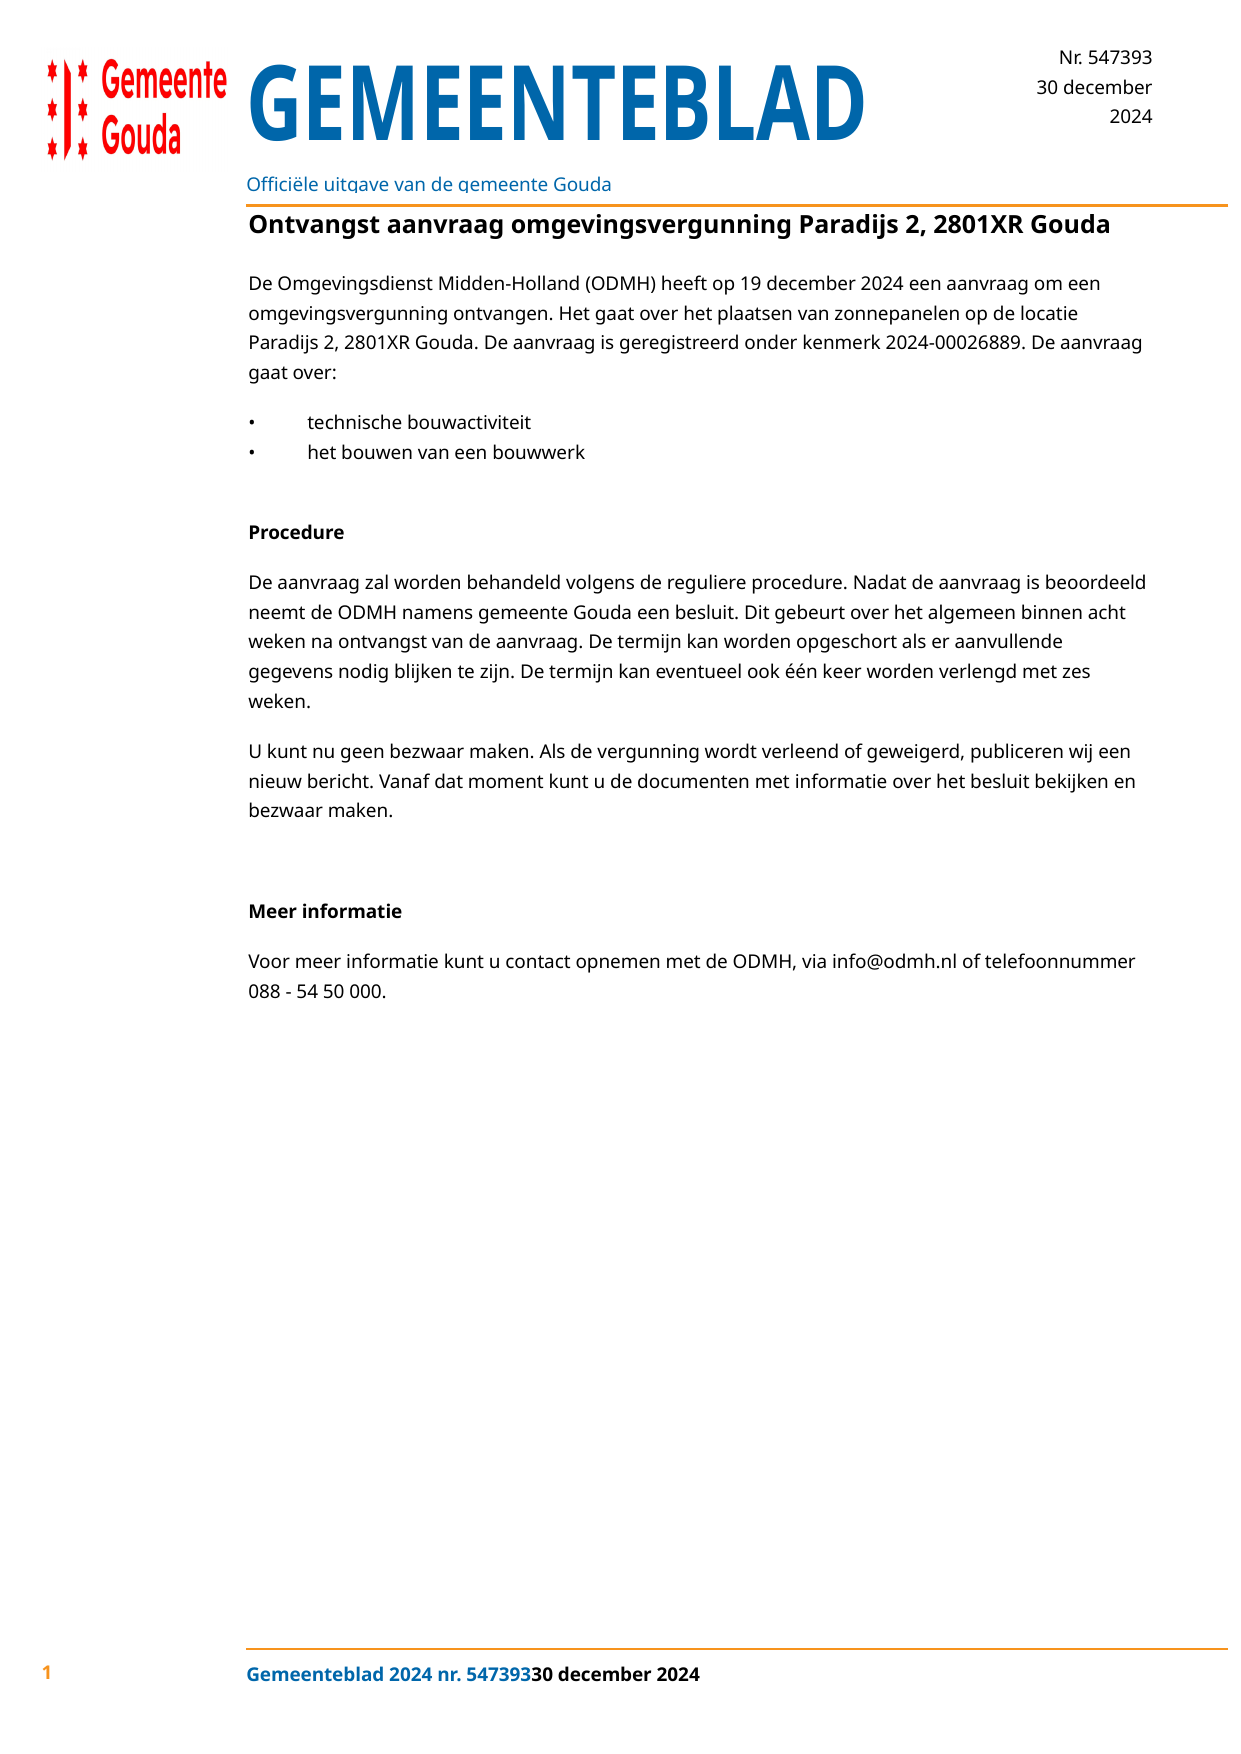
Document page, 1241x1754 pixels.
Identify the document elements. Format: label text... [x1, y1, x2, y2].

text Meer informatie [248, 898, 1152, 924]
text Voor meer informatie kunt u contact opnemen met de ODMH, via info@odmh.nl of telefoonnummer 088 - 54 50 000. [248, 949, 1152, 1004]
text U kunt nu geen bezwaar maken. Als de vergunning wordt verleend of geweigerd, publiceren wij een nieuw bericht. Vanaf dat moment kunt u de documenten met informatie over het besluit bekijken en bezwaar maken. [248, 738, 1152, 823]
text Procedure [248, 519, 1152, 545]
text Ontvangst aanvraag omgevingsvergunning Paradijs 2, 2801XR Gouda [248, 207, 1152, 241]
picture [41, 47, 231, 172]
text De aanvraag zal worden behandeld volgens de reguliere procedure. Nadat de aanvraag is beoordeeld neemt de ODMH namens gemeente Gouda een besluit. Dit gebeurt over het algemeen binnen acht weken na ontvangst van de aanvraag. De termijn kan worden opgeschort als er aanvullende gegevens nodig blijken te zijn. De termijn kan eventueel ook één keer worden verlengd met zes weken. [248, 569, 1152, 713]
text De Omgevingsdienst Midden-Holland (ODMH) heeft op 19 december 2024 een aanvraag om een omgevingsvergunning ontvangen. Het gaat over het plaatsen van zonnepanelen op de locatie Paradijs 2, 2801XR Gouda. De aanvraag is geregistreerd onder kenmerk 2024-00026889. De aanvraag gaat over: [248, 270, 1152, 385]
list technische bouwactiviteit [248, 409, 1152, 435]
list het bouwen van een bouwwerk [248, 439, 1152, 465]
